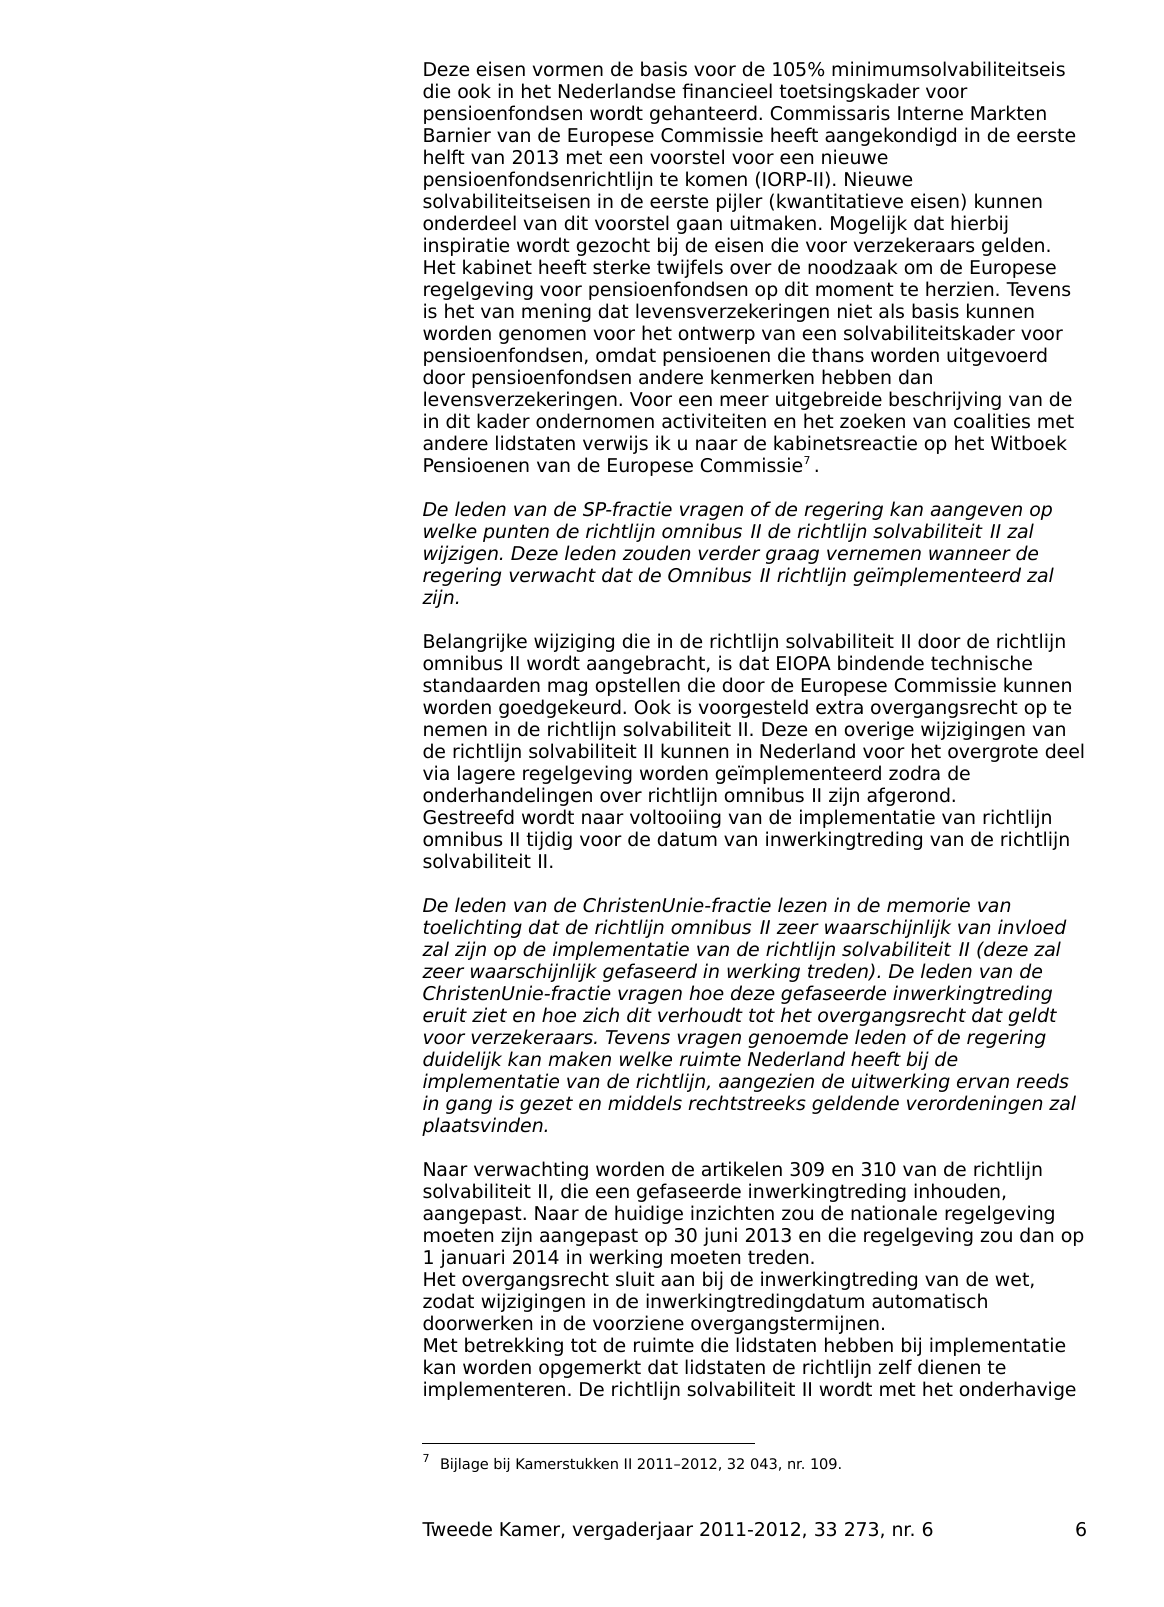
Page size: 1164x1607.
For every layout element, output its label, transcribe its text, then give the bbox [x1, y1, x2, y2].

text Belangrijke wijziging die in de richtlijn solvabiliteit II door de richtlijn omnibus II wordt aangebracht, is dat EIOPA bindende technische standaarden mag opstellen die door de Europese Commissie kunnen worden goedgekeurd. Ook is voorgesteld extra overgangsrecht op te nemen in de richtlijn solvabiliteit II. Deze en overige wijzigingen van de richtlijn solvabiliteit II kunnen in Nederland voor het overgrote deel via lagere regelgeving worden geïmplementeerd zodra de onderhandelingen over richtlijn omnibus II zijn afgerond. [422, 631, 1087, 807]
text Bijlage bij Kamerstukken II 2011–2012, 32 043, nr. 109. [422, 1452, 1087, 1474]
text Met betrekking tot de ruimte die lidstaten hebben bij implementatie kan worden opgemerkt dat lidstaten de richtlijn zelf dienen te implementeren. De richtlijn solvabiliteit II wordt met het onderhavige [422, 1335, 1087, 1401]
text Gestreefd wordt naar voltooiing van de implementatie van richtlijn omnibus II tijdig voor de datum van inwerkingtreding van de richtlijn solvabiliteit II. [422, 807, 1087, 873]
text De leden van de ChristenUnie-fractie lezen in de memorie van toelichting dat de richtlijn omnibus II zeer waarschijnlijk van invloed zal zijn op de implementatie van de richtlijn solvabiliteit II (deze zal zeer waarschijnlijk gefaseerd in werking treden). De leden van de ChristenUnie-fractie vragen hoe deze gefaseerde inwerkingtreding eruit ziet en hoe zich dit verhoudt tot het overgangsrecht dat geldt voor verzekeraars. Tevens vragen genoemde leden of de regering duidelijk kan maken welke ruimte Nederland heeft bij de implementatie van de richtlijn, aangezien de uitwerking ervan reeds in gang is gezet en middels rechtstreeks geldende verordeningen zal plaatsvinden. [422, 895, 1087, 1137]
text Deze eisen vormen de basis voor de 105% minimumsolvabiliteitseis die ook in het Nederlandse financieel toetsingskader voor pensioenfondsen wordt gehanteerd. Commissaris Interne Markten Barnier van de Europese Commissie heeft aangekondigd in de eerste helft van 2013 met een voorstel voor een nieuwe pensioenfondsenrichtlijn te komen (IORP-II). Nieuwe solvabiliteitseisen in de eerste pijler (kwantitatieve eisen) kunnen onderdeel van dit voorstel gaan uitmaken. Mogelijk dat hierbij inspiratie wordt gezocht bij de eisen die voor verzekeraars gelden. Het kabinet heeft sterke twijfels over de noodzaak om de Europese regelgeving voor pensioenfondsen op dit moment te herzien. Tevens is het van mening dat levensverzekeringen niet als basis kunnen worden genomen voor het ontwerp van een solvabiliteitskader voor pensioenfondsen, omdat pensioenen die thans worden uitgevoerd door pensioenfondsen andere kenmerken hebben dan levensverzekeringen. Voor een meer uitgebreide beschrijving van de in dit kader ondernomen activiteiten en het zoeken van coalities met andere lidstaten verwijs ik u naar de kabinetsreactie op het Witboek Pensioenen van de Europese Commissie. [422, 59, 1087, 477]
text De leden van de SP-fractie vragen of de regering kan aangeven op welke punten de richtlijn omnibus II de richtlijn solvabiliteit II zal wijzigen. Deze leden zouden verder graag vernemen wanneer de regering verwacht dat de Omnibus II richtlijn geïmplementeerd zal zijn. [422, 499, 1087, 609]
text Het overgangsrecht sluit aan bij de inwerkingtreding van de wet, zodat wijzigingen in de inwerkingtredingdatum automatisch doorwerken in de voorziene overgangstermijnen. [422, 1269, 1087, 1335]
text Naar verwachting worden de artikelen 309 en 310 van de richtlijn solvabiliteit II, die een gefaseerde inwerkingtreding inhouden, aangepast. Naar de huidige inzichten zou de nationale regelgeving moeten zijn aangepast op 30 juni 2013 en die regelgeving zou dan op 1 januari 2014 in werking moeten treden. [422, 1159, 1087, 1269]
